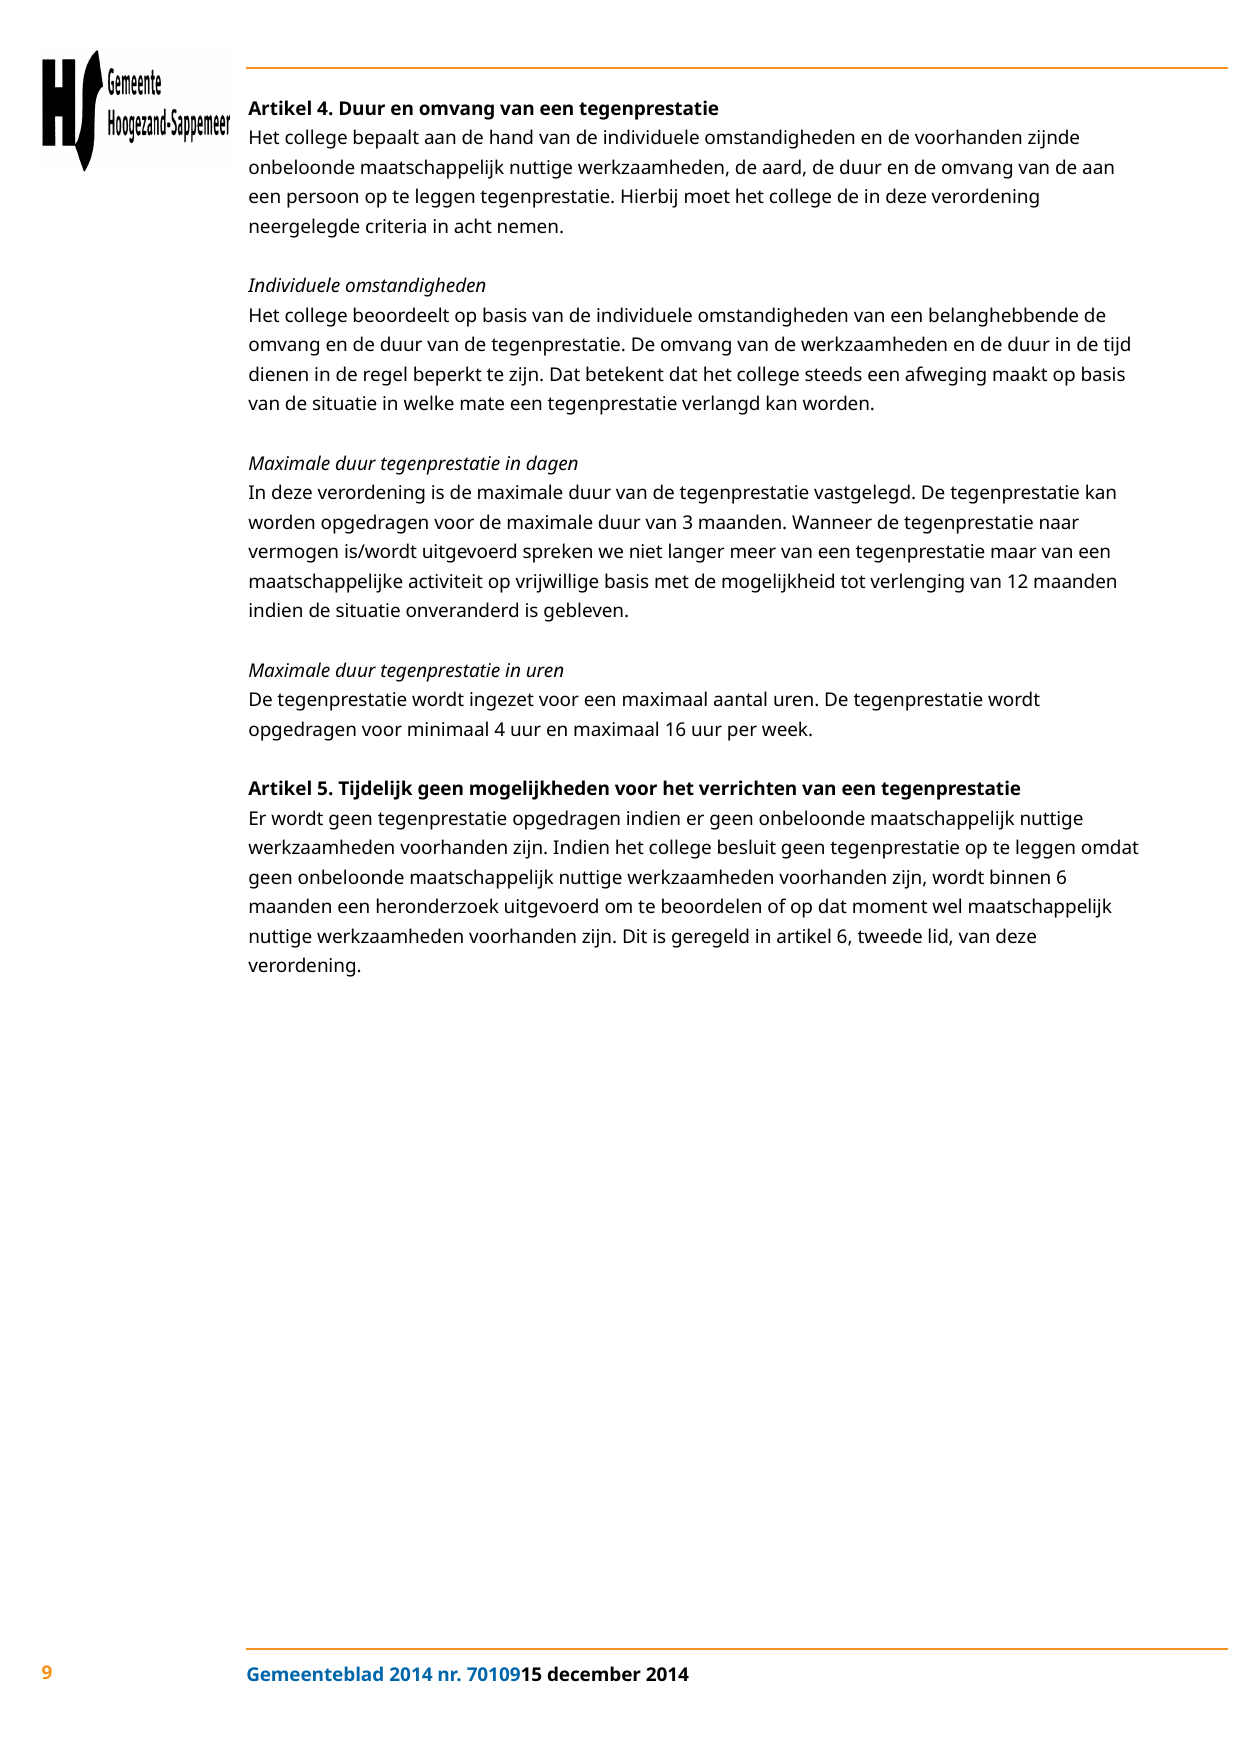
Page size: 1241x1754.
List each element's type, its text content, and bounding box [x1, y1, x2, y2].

text Individuele omstandigheden [248, 272, 1152, 298]
text Artikel 5. Tijdelijk geen mogelijkheden voor het verrichten van een tegenprestatie [248, 775, 1152, 801]
text Er wordt geen tegenprestatie opgedragen indien er geen onbeloonde maatschappelijk nuttige werkzaamheden voorhanden zijn. Indien het college besluit geen tegenprestatie op te leggen omdat geen onbeloonde maatschappelijk nuttige werkzaamheden voorhanden zijn, wordt binnen 6 maanden een heronderzoek uitgevoerd om te beoordelen of op dat moment wel maatschappelijk nuttige werkzaamheden voorhanden zijn. Dit is geregeld in artikel 6, tweede lid, van deze verordening. [248, 805, 1152, 978]
text Het college beoordeelt op basis van de individuele omstandigheden van een belanghebbende de omvang en de duur van de tegenprestatie. De omvang van de werkzaamheden en de duur in de tijd dienen in de regel beperkt te zijn. Dat betekent dat het college steeds een afweging maakt op basis van de situatie in welke mate een tegenprestatie verlangd kan worden. [248, 302, 1152, 416]
text Maximale duur tegenprestatie in uren [248, 657, 1152, 683]
text Het college bepaalt aan de hand van de individuele omstandigheden en de voorhanden zijnde onbeloonde maatschappelijk nuttige werkzaamheden, de aard, de duur en de omvang van de aan een persoon op te leggen tegenprestatie. Hierbij moet het college de in deze verordening neergelegde criteria in acht nemen. [248, 124, 1152, 239]
text De tegenprestatie wordt ingezet voor een maximaal aantal uren. De tegenprestatie wordt opgedragen voor minimaal 4 uur en maximaal 16 uur per week. [248, 686, 1152, 742]
picture [41, 47, 231, 172]
text In deze verordening is de maximale duur van de tegenprestatie vastgelegd. De tegenprestatie kan worden opgedragen voor de maximale duur van 3 maanden. Wanneer de tegenprestatie naar vermogen is/wordt uitgevoerd spreken we niet langer meer van een tegenprestatie maar van een maatschappelijke activiteit op vrijwillige basis met de mogelijkheid tot verlenging van 12 maanden indien de situatie onveranderd is gebleven. [248, 479, 1152, 623]
text Maximale duur tegenprestatie in dagen [248, 450, 1152, 476]
text Artikel 4. Duur en omvang van een tegenprestatie [248, 95, 1152, 121]
